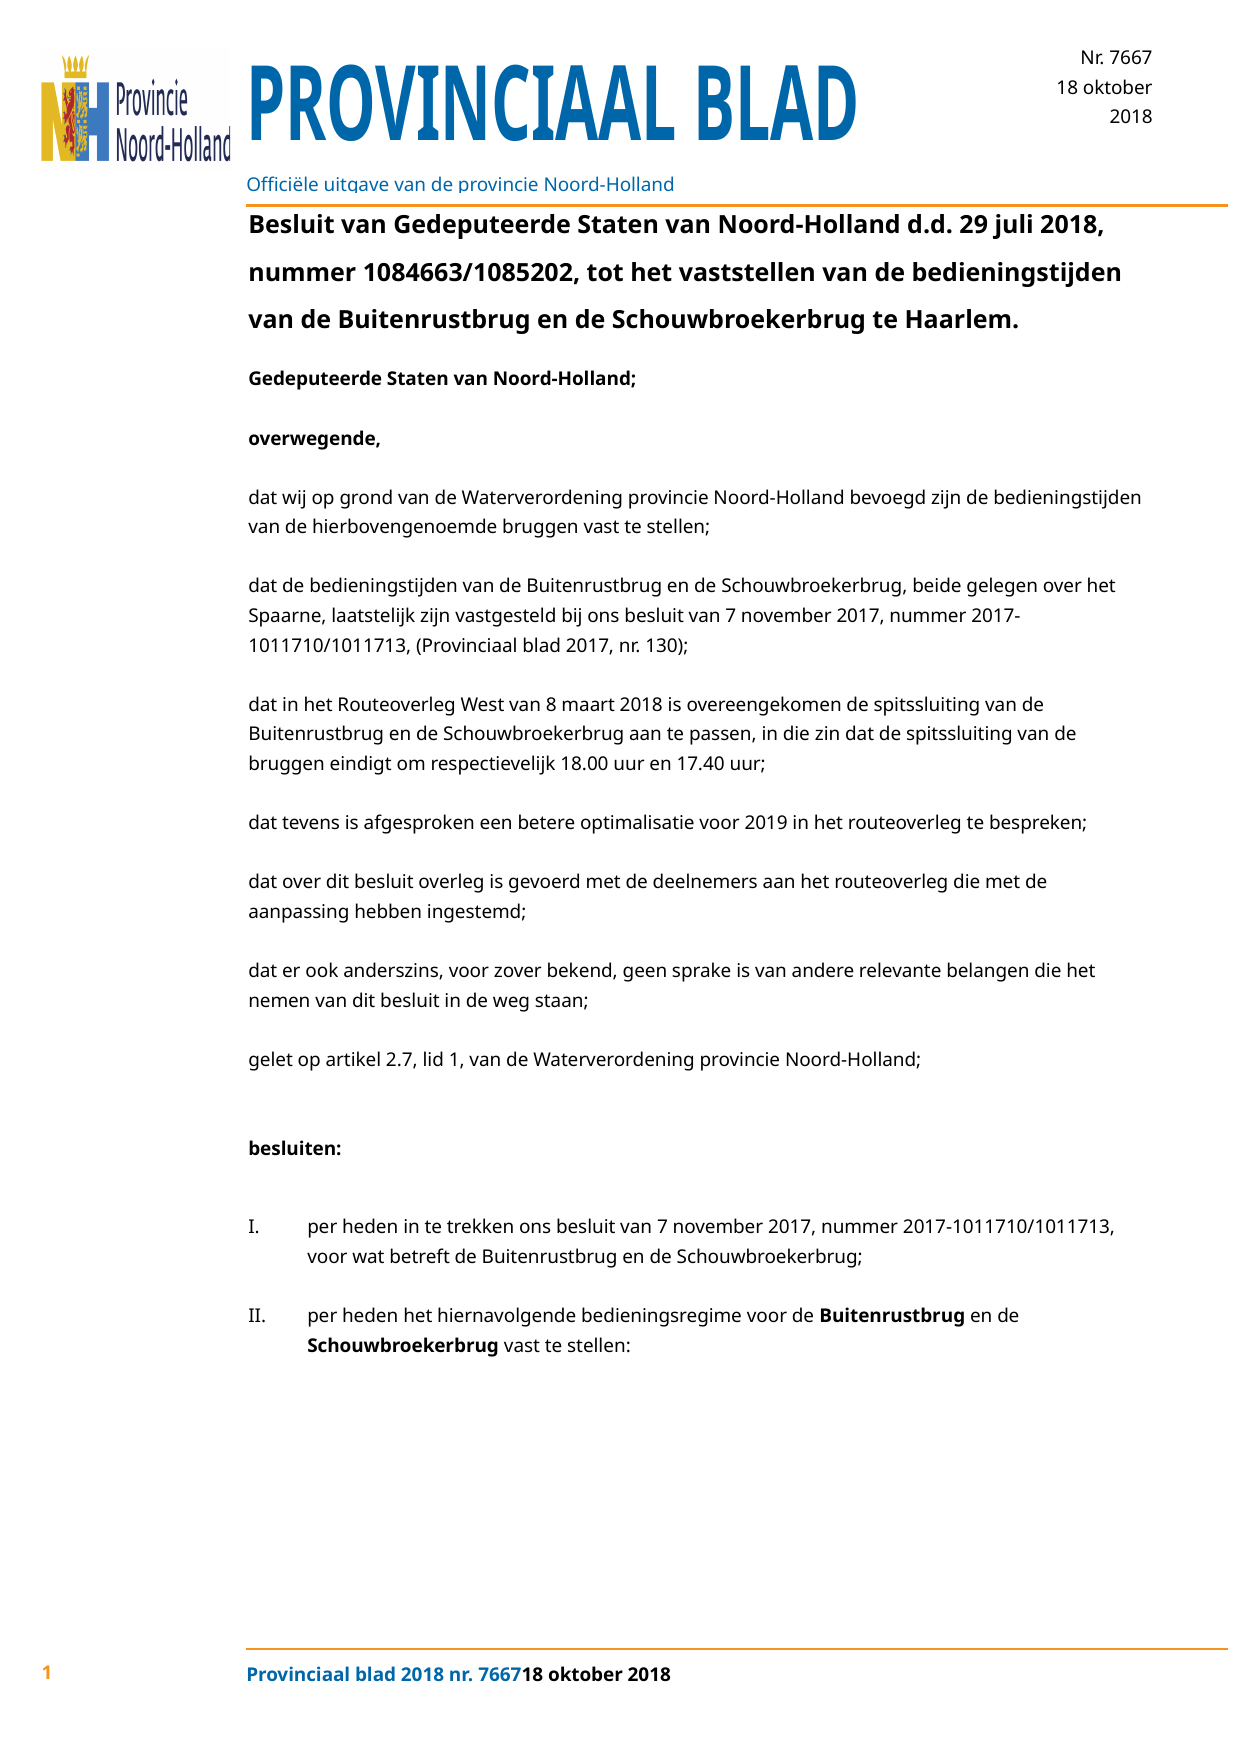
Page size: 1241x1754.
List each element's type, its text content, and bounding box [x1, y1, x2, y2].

list per heden in te trekken ons besluit van 7 november 2017, nummer 2017-1011710/1011713, voor wat betreft de Buitenrustbrug en de Schouwbroekerbrug; [248, 1213, 1152, 1269]
text Besluit van Gedeputeerde Staten van Noord-Holland d.d. 29 juli 2018, nummer 1084663/1085202, tot het vaststellen van de bedieningstijden van de Buitenrustbrug en de Schouwbroekerbrug te Haarlem. [248, 207, 1152, 336]
text dat over dit besluit overleg is gevoerd met de deelnemers aan het routeoverleg die met de aanpassing hebben ingestemd; [248, 868, 1152, 924]
text gelet op artikel 2.7, lid 1, van de Waterverordening provincie Noord-Holland; [248, 1046, 1152, 1072]
text Gedeputeerde Staten van Noord-Holland; [248, 366, 1152, 391]
text overwegende, [248, 425, 1152, 450]
text dat de bedieningstijden van de Buitenrustbrug en de Schouwbroekerbrug, beide gelegen over het Spaarne, laatstelijk zijn vastgesteld bij ons besluit van 7 november 2017, nummer 2017- 1011710/1011713, (Provinciaal blad 2017, nr. 130); [248, 573, 1152, 657]
text dat er ook anderszins, voor zover bekend, geen sprake is van andere relevante belangen die het nemen van dit besluit in de weg staan; [248, 957, 1152, 1012]
text besluiten: [248, 1135, 1152, 1160]
text dat tevens is afgesproken een betere optimalisatie voor 2019 in het routeoverleg te bespreken; [248, 809, 1152, 835]
picture [41, 47, 231, 172]
text dat wij op grond van de Waterverordening provincie Noord-Holland bevoegd zijn de bedieningstijden van de hierbovengenoemde bruggen vast te stellen; [248, 484, 1152, 539]
text dat in het Routeoverleg West van 8 maart 2018 is overeengekomen de spitssluiting van de Buitenrustbrug en de Schouwbroekerbrug aan te passen, in die zin dat de spitssluiting van de bruggen eindigt om respectievelijk 18.00 uur en 17.40 uur; [248, 691, 1152, 776]
list per heden het hiernavolgende bedieningsregime voor de Buitenrustbrug en de Schouwbroekerbrug vast te stellen: [248, 1302, 1152, 1358]
